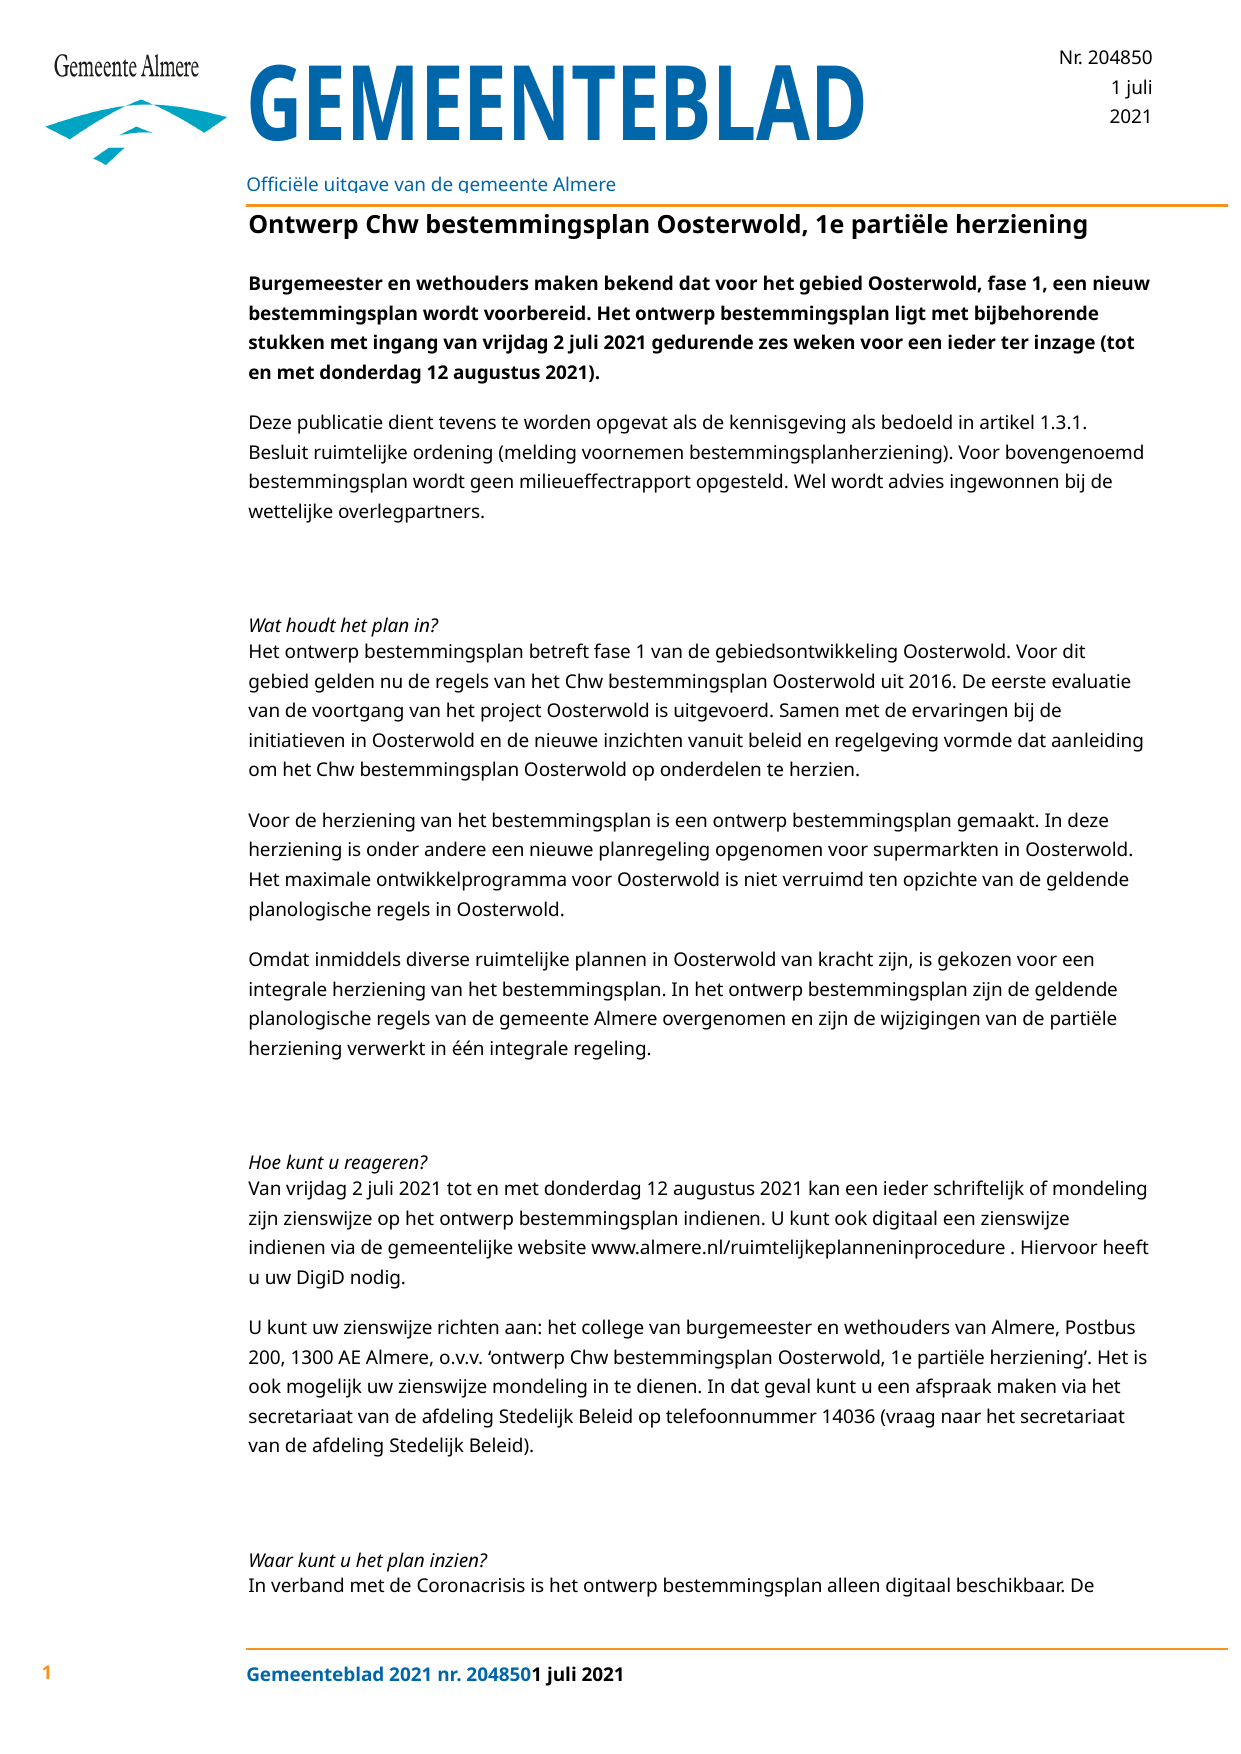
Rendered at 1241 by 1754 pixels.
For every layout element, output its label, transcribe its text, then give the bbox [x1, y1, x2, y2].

text Het ontwerp bestemmingsplan betreft fase 1 van de gebiedsontwikkeling Oosterwold. Voor dit gebied gelden nu de regels van het Chw bestemmingsplan Oosterwold uit 2016. De eerste evaluatie van de voortgang van het project Oosterwold is uitgevoerd. Samen met de ervaringen bij de initiatieven in Oosterwold en de nieuwe inzichten vanuit beleid en regelgeving vormde dat aanleiding om het Chw bestemmingsplan Oosterwold op onderdelen te herzien. [248, 638, 1152, 782]
text Deze publicatie dient tevens te worden opgevat als de kennisgeving als bedoeld in artikel 1.3.1. Besluit ruimtelijke ordening (melding voornemen bestemmingsplanherziening). Voor bovengenoemd bestemmingsplan wordt geen milieueffectrapport opgesteld. Wel wordt advies ingewonnen bij de wettelijke overlegpartners. [248, 409, 1152, 524]
text In verband met de Coronacrisis is het ontwerp bestemmingsplan alleen digitaal beschikbaar. De [248, 1573, 1152, 1598]
text Van vrijdag 2 juli 2021 tot en met donderdag 12 augustus 2021 kan een ieder schriftelijk of mondeling zijn zienswijze op het ontwerp bestemmingsplan indienen. U kunt ook digitaal een zienswijze indienen via de gemeentelijke website www.almere.nl/ruimtelijkeplanneninprocedure . Hiervoor heeft u uw DigiD nodig. [248, 1175, 1152, 1289]
picture [41, 47, 231, 172]
text U kunt uw zienswijze richten aan: het college van burgemeester en wethouders van Almere, Postbus 200, 1300 AE Almere, o.v.v. ‘ontwerp Chw bestemmingsplan Oosterwold, 1e partiële herziening’. Het is ook mogelijk uw zienswijze mondeling in te dienen. In dat geval kunt u een afspraak maken via het secretariaat van de afdeling Stedelijk Beleid op telefoonnummer 14036 (vraag naar het secretariaat van de afdeling Stedelijk Beleid). [248, 1314, 1152, 1458]
text Wat houdt het plan in? [248, 613, 1152, 638]
text Hoe kunt u reageren? [248, 1149, 1152, 1175]
text Burgemeester en wethouders maken bekend dat voor het gebied Oosterwold, fase 1, een nieuw bestemmingsplan wordt voorbereid. Het ontwerp bestemmingsplan ligt met bijbehorende stukken met ingang van vrijdag 2 juli 2021 gedurende zes weken voor een ieder ter inzage (tot en met donderdag 12 augustus 2021). [248, 270, 1152, 385]
text Waar kunt u het plan inzien? [248, 1547, 1152, 1573]
text Ontwerp Chw bestemmingsplan Oosterwold, 1e partiële herziening [248, 207, 1152, 241]
text Omdat inmiddels diverse ruimtelijke plannen in Oosterwold van kracht zijn, is gekozen voor een integrale herziening van het bestemmingsplan. In het ontwerp bestemmingsplan zijn de geldende planologische regels van de gemeente Almere overgenomen en zijn de wijzigingen van de partiële herziening verwerkt in één integrale regeling. [248, 946, 1152, 1061]
text Voor de herziening van het bestemmingsplan is een ontwerp bestemmingsplan gemaakt. In deze herziening is onder andere een nieuwe planregeling opgenomen voor supermarkten in Oosterwold. Het maximale ontwikkelprogramma voor Oosterwold is niet verruimd ten opzichte van de geldende planologische regels in Oosterwold. [248, 807, 1152, 922]
